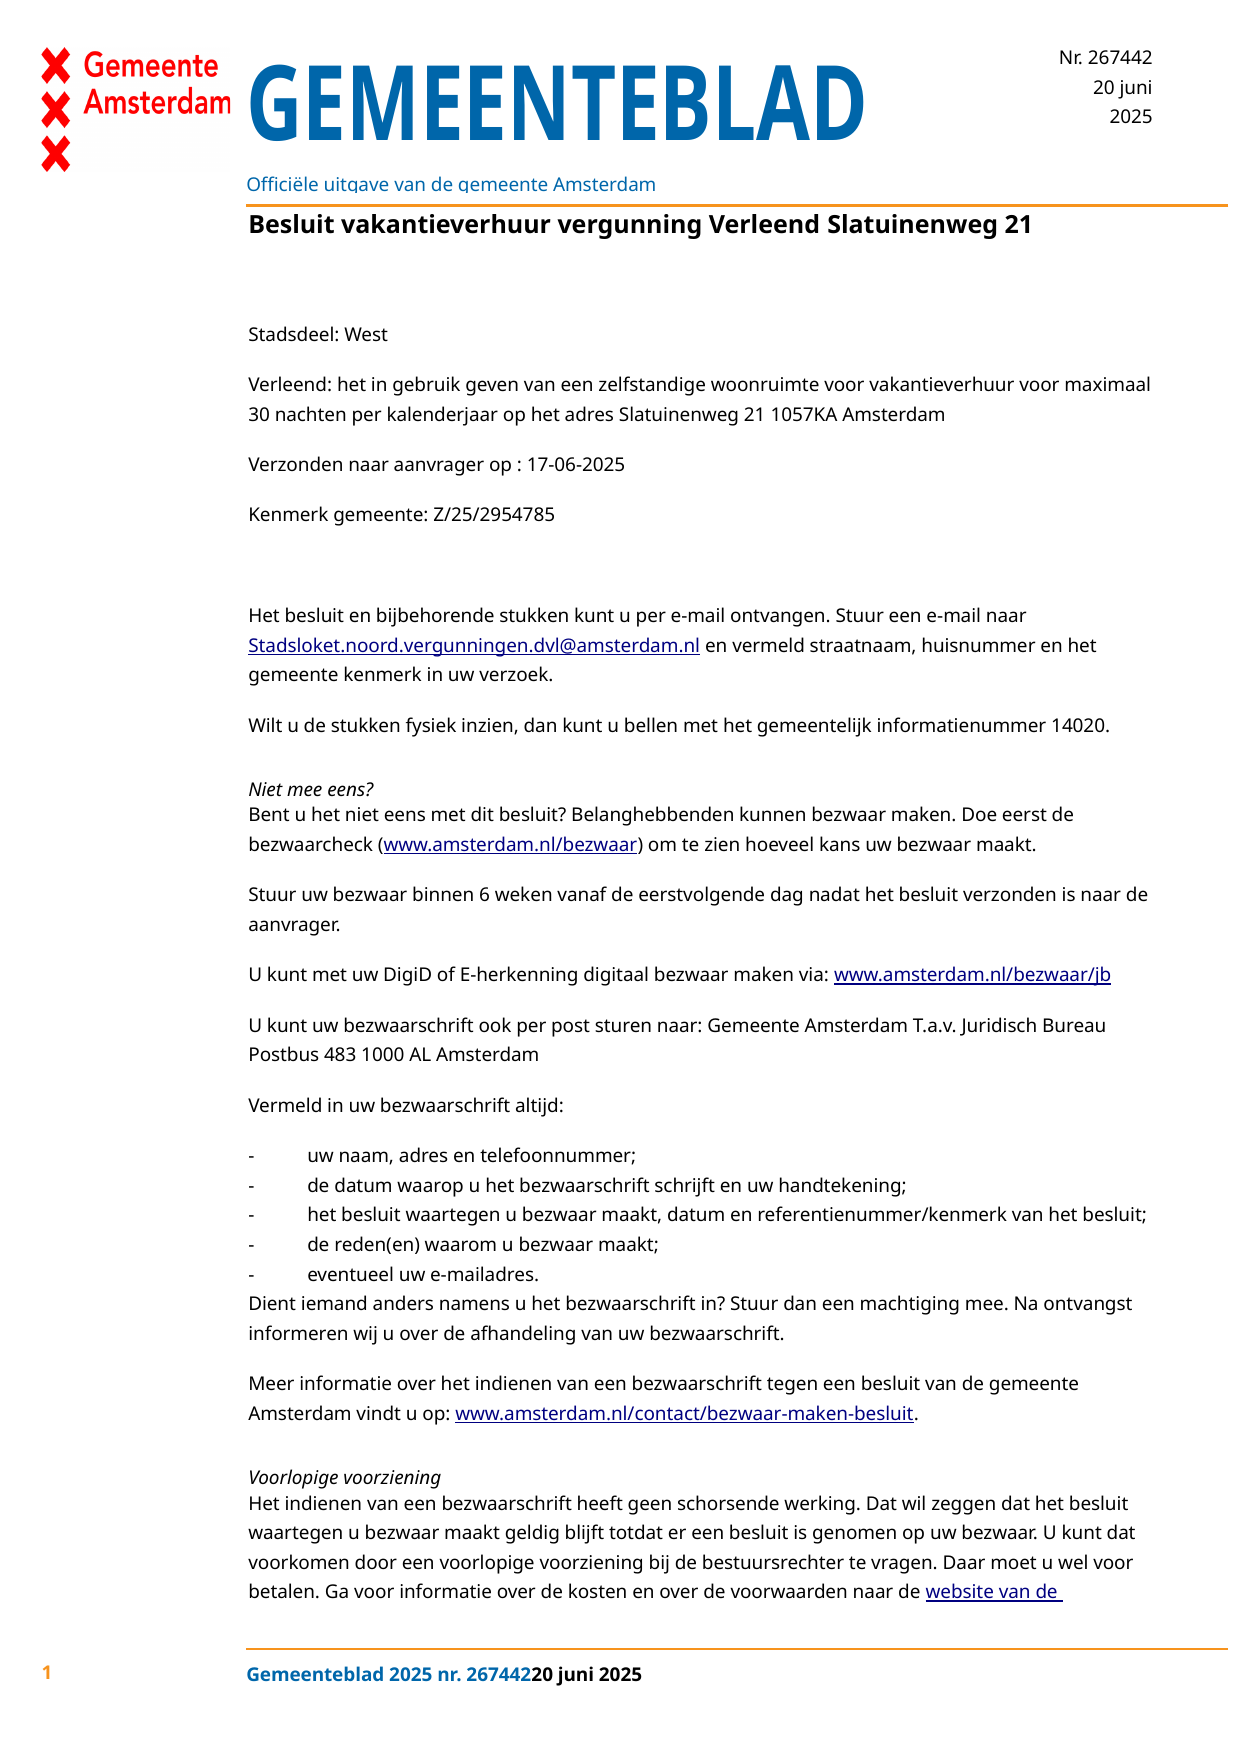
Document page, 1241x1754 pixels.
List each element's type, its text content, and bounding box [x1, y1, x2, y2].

text Meer informatie over het indienen van een bezwaarschrift tegen een besluit van de gemeente Amsterdam vindt u op: www.amsterdam.nl/contact/bezwaar-maken-besluit. [248, 1370, 1152, 1426]
text Bent u het niet eens met dit besluit? Belanghebbenden kunnen bezwaar maken. Doe eerst de bezwaarcheck (www.amsterdam.nl/bezwaar) om te zien hoeveel kans uw bezwaar maakt. [248, 802, 1152, 857]
text Verleend: het in gebruik geven van een zelfstandige woonruimte voor vakantieverhuur voor maximaal 30 nachten per kalenderjaar op het adres Slatuinenweg 21 1057KA Amsterdam [248, 371, 1152, 426]
text Niet mee eens? [248, 776, 1152, 802]
text Stuur uw bezwaar binnen 6 weken vanaf de eerstvolgende dag nadat het besluit verzonden is naar de aanvrager. [248, 882, 1152, 937]
list uw naam, adres en telefoonnummer; [248, 1142, 1152, 1168]
text Voorlopige voorziening [248, 1464, 1152, 1490]
text Besluit vakantieverhuur vergunning Verleend Slatuinenweg 21 [248, 207, 1152, 241]
text Wilt u de stukken fysiek inzien, dan kunt u bellen met het gemeentelijk informatienummer 14020. [248, 712, 1152, 738]
text Verzonden naar aanvrager op : 17-06-2025 [248, 451, 1152, 477]
list de reden(en) waarom u bezwaar maakt; [248, 1231, 1152, 1257]
list het besluit waartegen u bezwaar maakt, datum en referentienummer/kenmerk van het besluit; [248, 1202, 1152, 1227]
text U kunt uw bezwaarschrift ook per post sturen naar: Gemeente Amsterdam T.a.v. Juridisch Bureau Postbus 483 1000 AL Amsterdam [248, 1012, 1152, 1067]
text U kunt met uw DigiD of E-herkenning digitaal bezwaar maken via: www.amsterdam.nl/bezwaar/jb [248, 962, 1152, 987]
picture [41, 47, 231, 172]
list de datum waarop u het bezwaarschrift schrijft en uw handtekening; [248, 1172, 1152, 1198]
text Dient iemand anders namens u het bezwaarschrift in? Stuur dan een machtiging mee. Na ontvangst informeren wij u over de afhandeling van uw bezwaarschrift. [248, 1290, 1152, 1346]
text Stadsdeel: West [248, 321, 1152, 346]
text Kenmerk gemeente: Z/25/2954785 [248, 502, 1152, 527]
text Het besluit en bijbehorende stukken kunt u per e-mail ontvangen. Stuur een e-mail naar Stadsloket.noord.vergunningen.dvl@amsterdam.nl en vermeld straatnaam, huisnummer en het gemeente kenmerk in uw verzoek. [248, 602, 1152, 687]
text Vermeld in uw bezwaarschrift altijd: [248, 1092, 1152, 1118]
text Het indienen van een bezwaarschrift heeft geen schorsende werking. Dat wil zeggen dat het besluit waartegen u bezwaar maakt geldig blijft totdat er een besluit is genomen op uw bezwaar. U kunt dat voorkomen door een voorlopige voorziening bij de bestuursrechter te vragen. Daar moet u wel voor betalen. Ga voor informatie over de kosten en over de voorwaarden naar de website van de [248, 1490, 1152, 1604]
list eventueel uw e-mailadres. [248, 1261, 1152, 1287]
